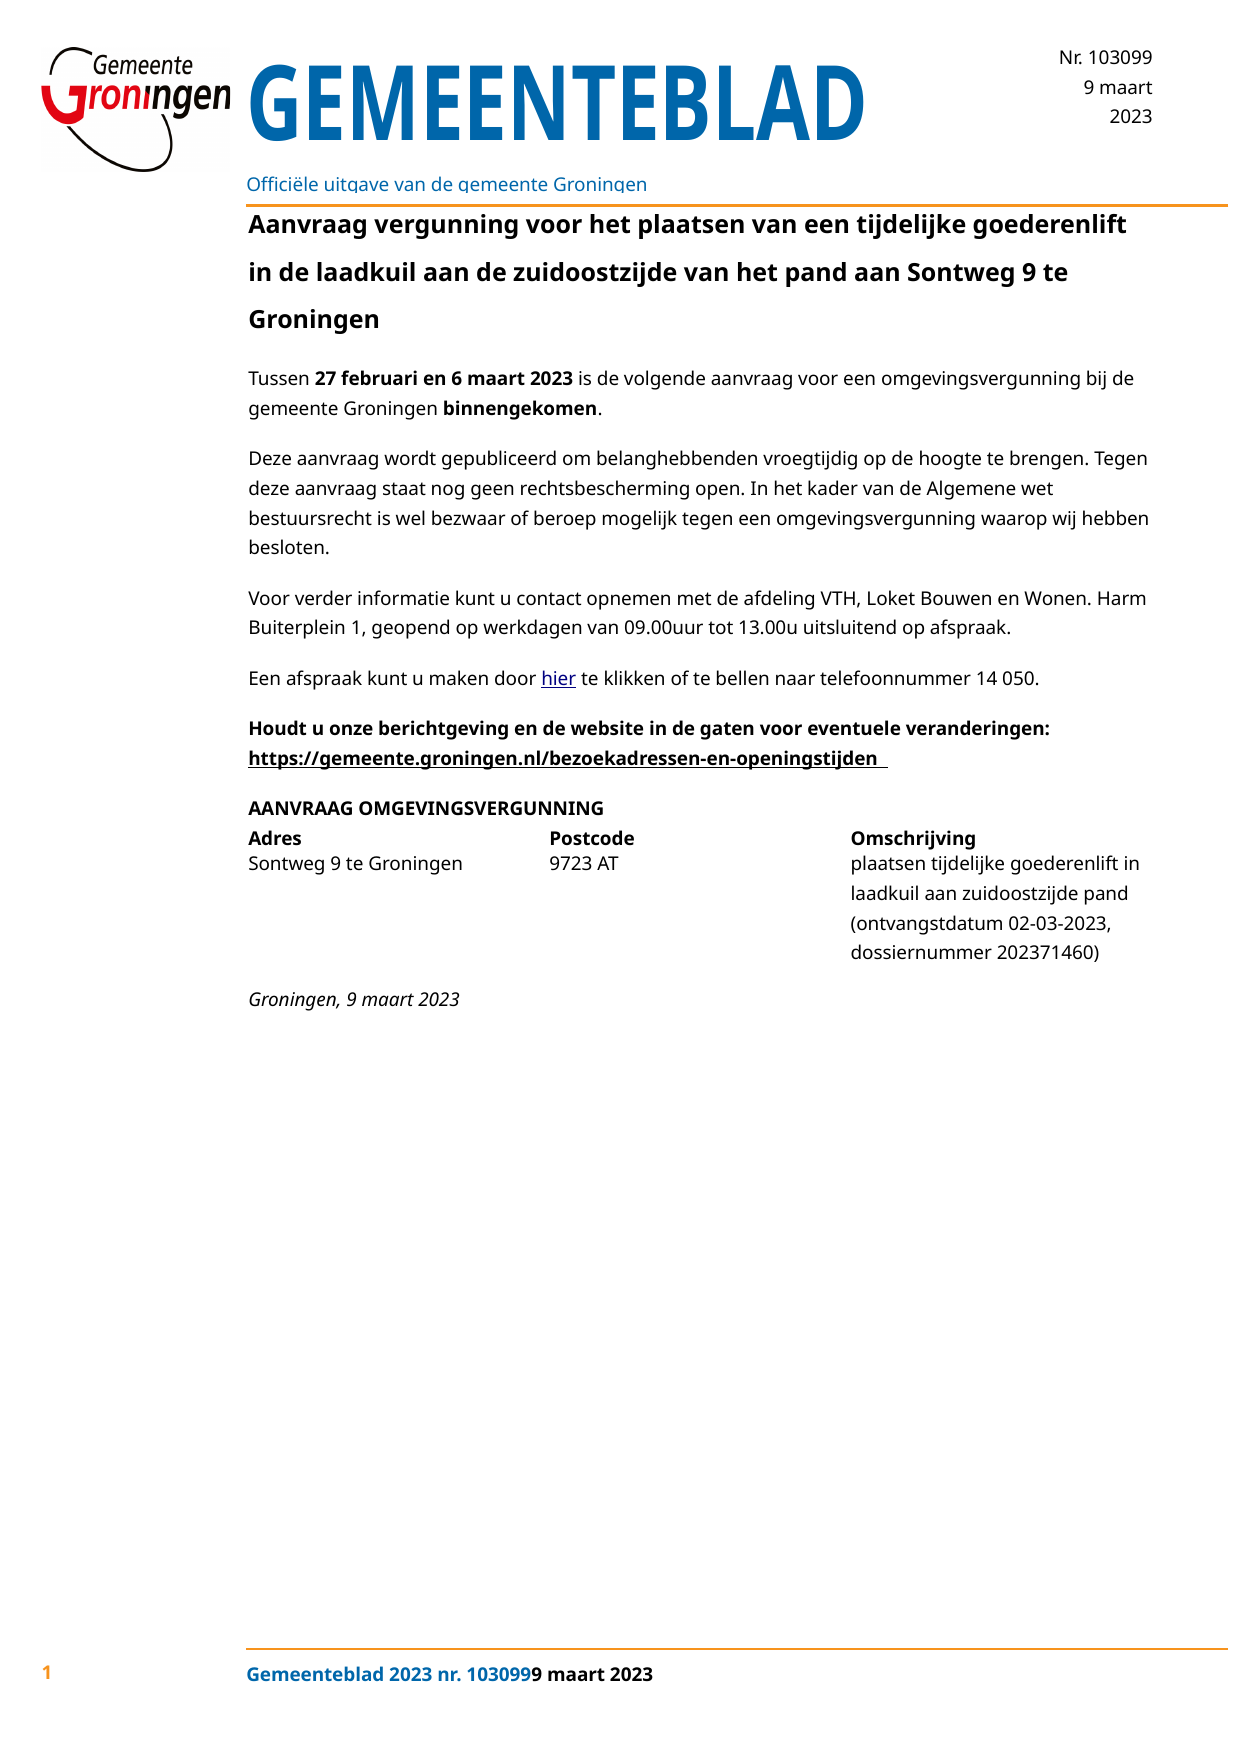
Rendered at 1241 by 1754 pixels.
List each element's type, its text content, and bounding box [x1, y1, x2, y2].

table_cell 9723 AT [549, 851, 850, 965]
table_header Omschrijving [850, 825, 1152, 851]
table_header Postcode [549, 825, 850, 851]
table_cell plaatsen tijdelijke goederenlift in laadkuil aan zuidoostzijde pand (ontvangstdatum 02-03-2023, dossiernummer 202371460) [850, 851, 1152, 965]
text Houdt u onze berichtgeving en de website in de gaten voor eventuele veranderingen: https://gemeente.groningen.nl/bezoekadressen-en-openingstijden [248, 715, 1152, 770]
text Een afspraak kunt u maken door hier te klikken of te bellen naar telefoonnummer 14 050. [248, 665, 1152, 690]
text Aanvraag vergunning voor het plaatsen van een tijdelijke goederenlift in de laadkuil aan de zuidoostzijde van het pand aan Sontweg 9 te Groningen [248, 207, 1152, 336]
picture [41, 47, 231, 172]
table_cell Sontweg 9 te Groningen [248, 851, 549, 965]
table_header Adres [248, 825, 549, 851]
text Groningen, 9 maart 2023 [248, 986, 1152, 1012]
text Tussen 27 februari en 6 maart 2023 is de volgende aanvraag voor een omgevingsvergunning bij de gemeente Groningen binnengekomen. [248, 366, 1152, 421]
text Voor verder informatie kunt u contact opnemen met de afdeling VTH, Loket Bouwen en Wonen. Harm Buiterplein 1, geopend op werkdagen van 09.00uur tot 13.00u uitsluitend op afspraak. [248, 585, 1152, 640]
text Deze aanvraag wordt gepubliceerd om belanghebbenden vroegtijdig op de hoogte te brengen. Tegen deze aanvraag staat nog geen rechtsbescherming open. In het kader van de Algemene wet bestuursrecht is wel bezwaar of beroep mogelijk tegen een omgevingsvergunning waarop wij hebben besloten. [248, 446, 1152, 560]
text AANVRAAG OMGEVINGSVERGUNNING [248, 795, 1152, 821]
